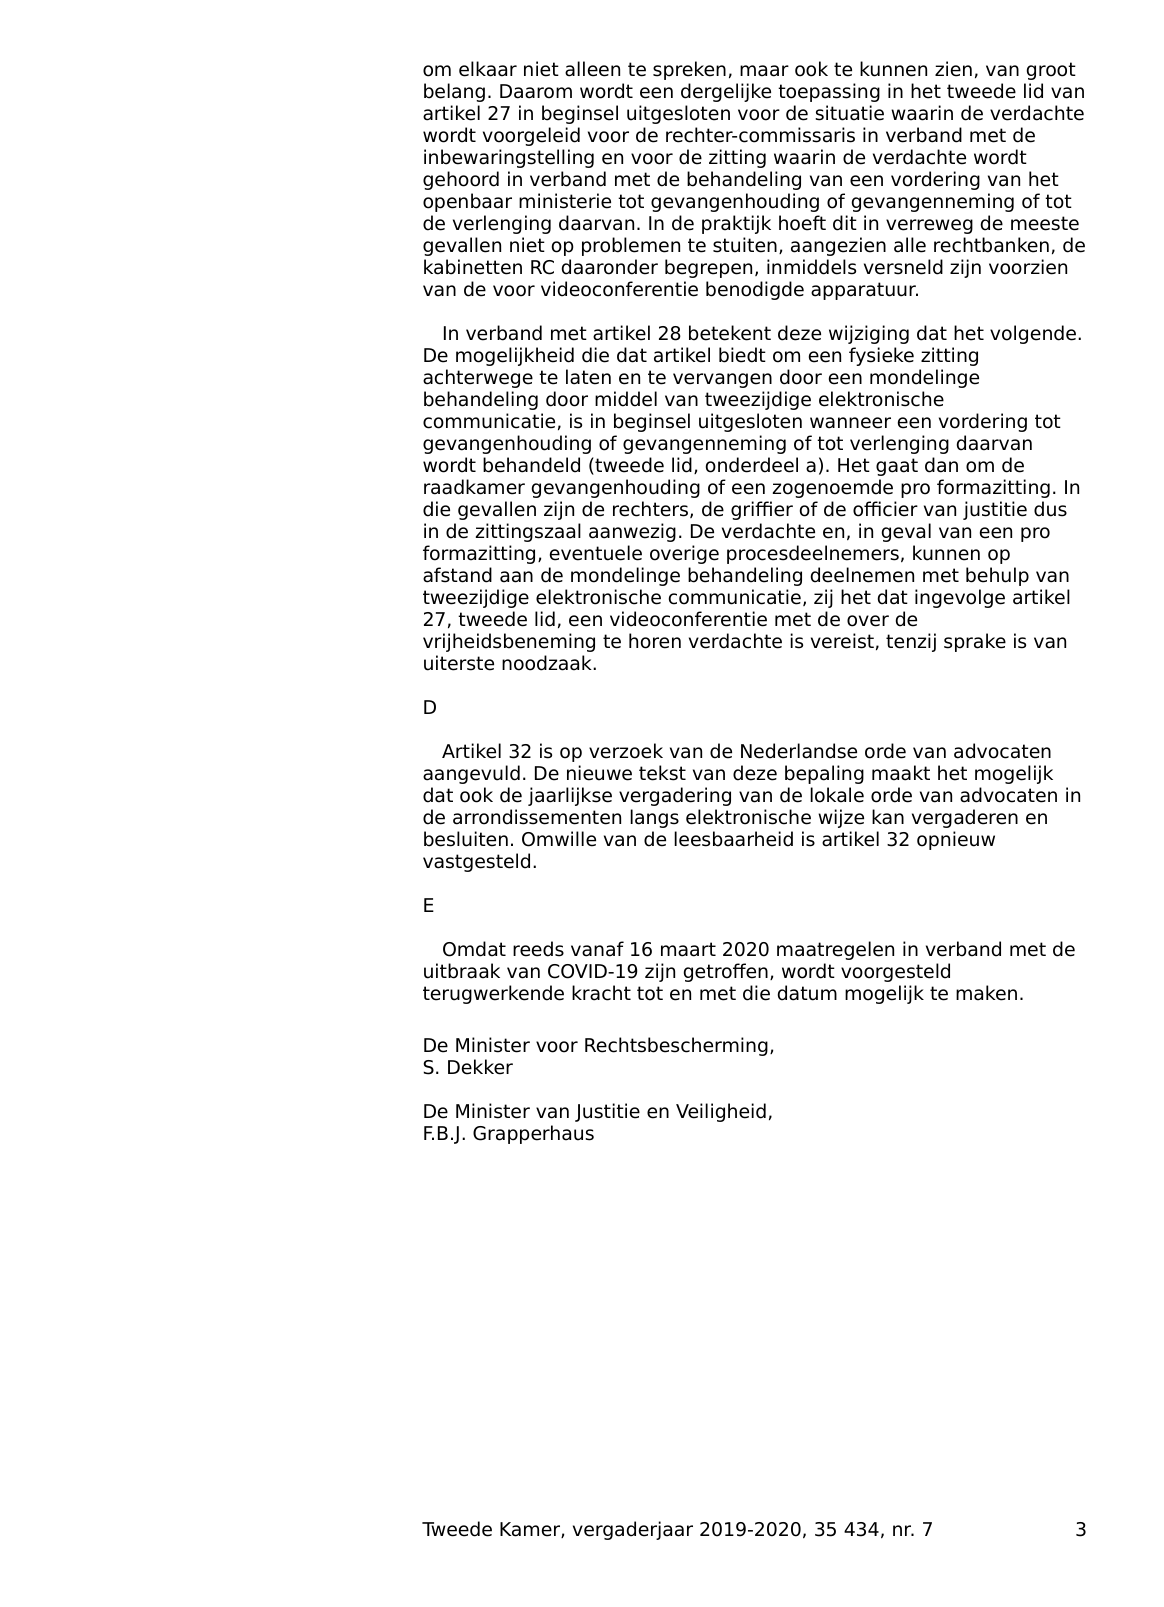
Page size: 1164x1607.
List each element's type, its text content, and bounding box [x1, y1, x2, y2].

text om elkaar niet alleen te spreken, maar ook te kunnen zien, van groot belang. Daarom wordt een dergelijke toepassing in het tweede lid van artikel 27 in beginsel uitgesloten voor de situatie waarin de verdachte wordt voorgeleid voor de rechter-commissaris in verband met de inbewaringstelling en voor de zitting waarin de verdachte wordt gehoord in verband met de behandeling van een vordering van het openbaar ministerie tot gevangenhouding of gevangenneming of tot de verlenging daarvan. In de praktijk hoeft dit in verreweg de meeste gevallen niet op problemen te stuiten, aangezien alle rechtbanken, de kabinetten RC daaronder begrepen, inmiddels versneld zijn voorzien van de voor videoconferentie benodigde apparatuur. [422, 59, 1087, 301]
text In verband met artikel 28 betekent deze wijziging dat het volgende. De mogelijkheid die dat artikel biedt om een fysieke zitting achterwege te laten en te vervangen door een mondelinge behandeling door middel van tweezijdige elektronische communicatie, is in beginsel uitgesloten wanneer een vordering tot gevangenhouding of gevangenneming of tot verlenging daarvan wordt behandeld (tweede lid, onderdeel a). Het gaat dan om de raadkamer gevangenhouding of een zogenoemde pro formazitting. In die gevallen zijn de rechters, de griffier of de officier van justitie dus in de zittingszaal aanwezig. De verdachte en, in geval van een pro formazitting, eventuele overige procesdeelnemers, kunnen op afstand aan de mondelinge behandeling deelnemen met behulp van tweezijdige elektronische communicatie, zij het dat ingevolge artikel 27, tweede lid, een videoconferentie met de over de vrijheidsbeneming te horen verdachte is vereist, tenzij sprake is van uiterste noodzaak. [422, 323, 1087, 675]
text De Minister van Justitie en Veiligheid, F.B.J. Grapperhaus [422, 1101, 1087, 1145]
subtitle E [422, 895, 1087, 917]
subtitle D [422, 697, 1087, 719]
text Omdat reeds vanaf 16 maart 2020 maatregelen in verband met de uitbraak van COVID-19 zijn getroffen, wordt voorgesteld terugwerkende kracht tot en met die datum mogelijk te maken. [422, 939, 1087, 1005]
text De Minister voor Rechtsbescherming, S. Dekker [422, 1035, 1087, 1079]
text Artikel 32 is op verzoek van de Nederlandse orde van advocaten aangevuld. De nieuwe tekst van deze bepaling maakt het mogelijk dat ook de jaarlijkse vergadering van de lokale orde van advocaten in de arrondissementen langs elektronische wijze kan vergaderen en besluiten. Omwille van de leesbaarheid is artikel 32 opnieuw vastgesteld. [422, 741, 1087, 873]
